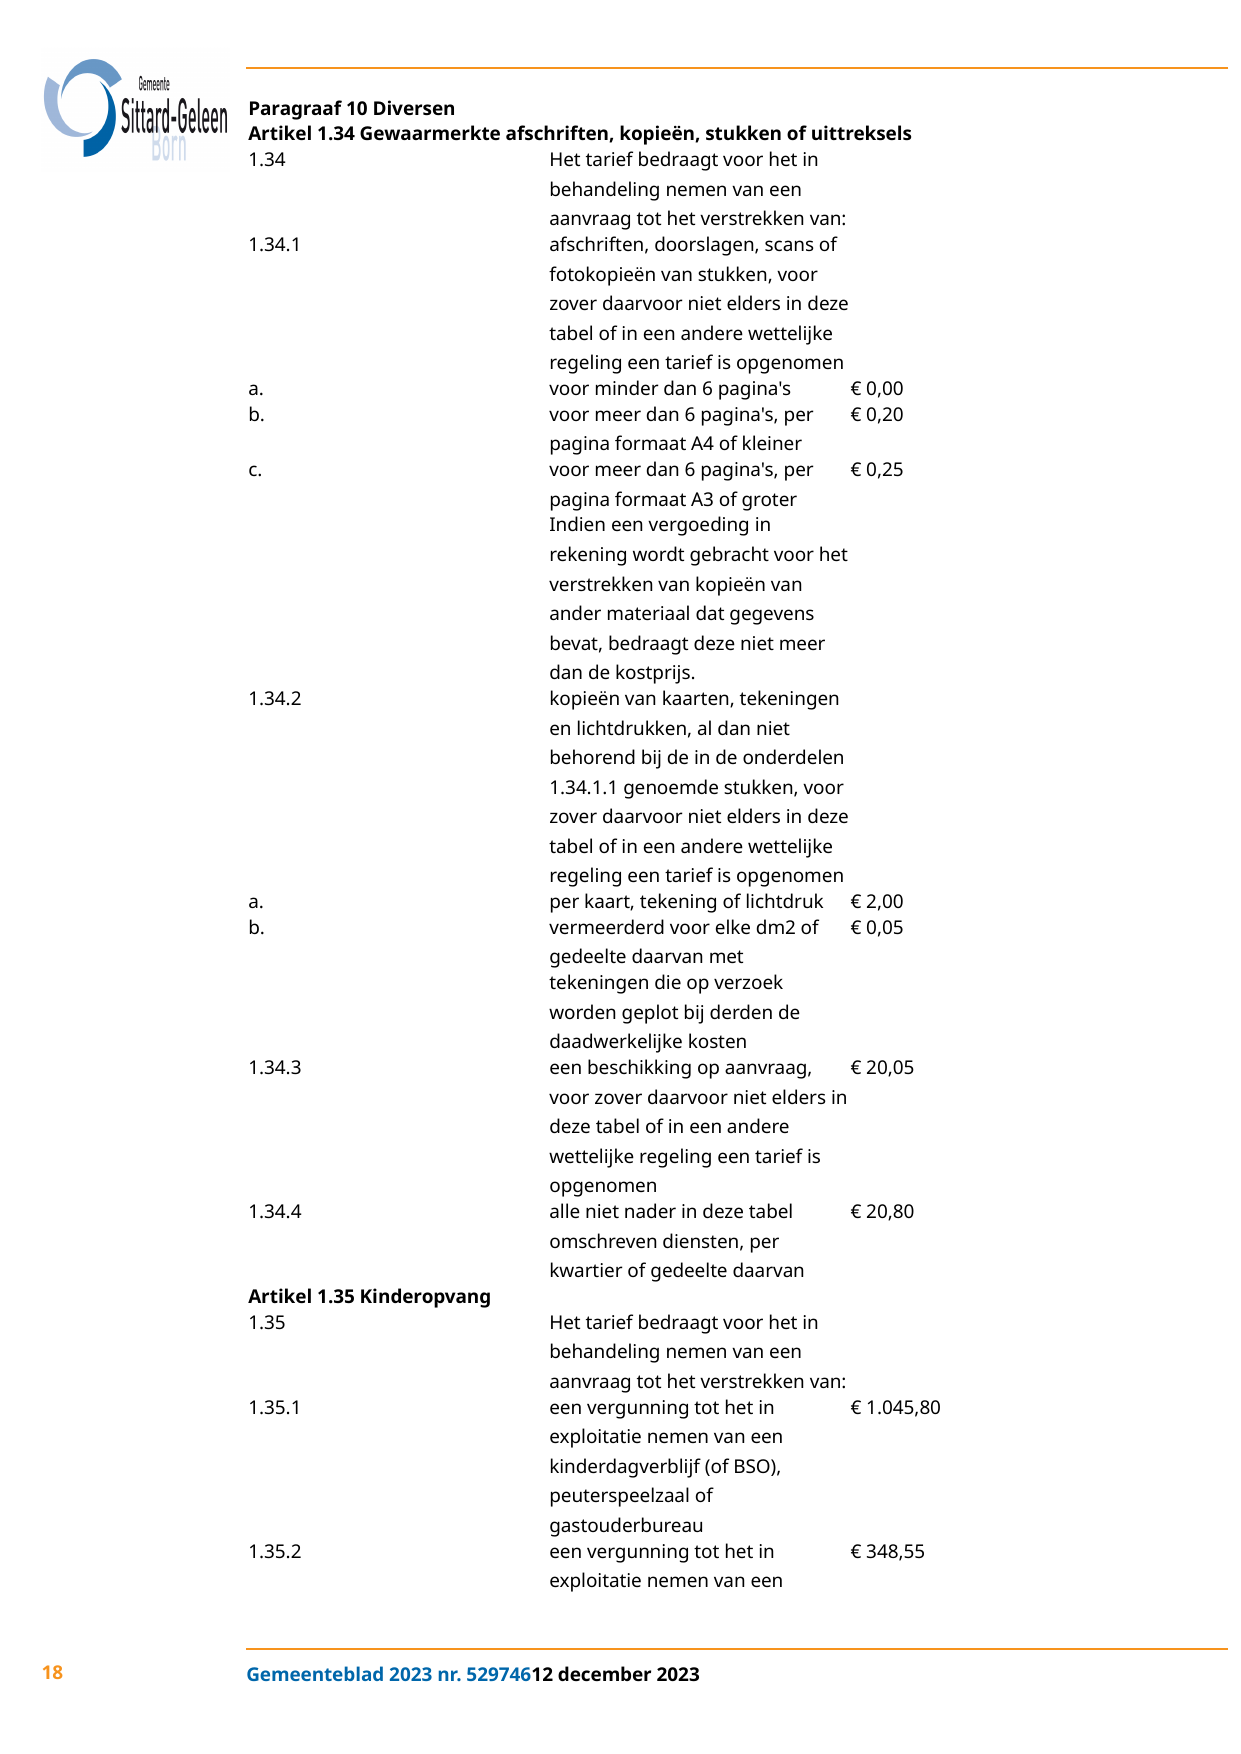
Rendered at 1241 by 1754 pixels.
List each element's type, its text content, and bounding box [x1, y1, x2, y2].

table_cell per kaart, tekening of lichtdruk [549, 889, 850, 914]
table_cell voor meer dan 6 pagina's, per pagina formaat A3 of groter [549, 456, 850, 512]
table_cell [248, 970, 549, 1054]
table_cell Het tarief bedraagt voor het in behandeling nemen van een aanvraag tot het verstrekken van: [549, 1309, 850, 1394]
table_cell vermeerderd voor elke dm2 of gedeelte daarvan met [549, 914, 850, 969]
table_cell 1.35 [248, 1309, 549, 1394]
table_cell Het tarief bedraagt voor het in behandeling nemen van een aanvraag tot het verstrekken van: [549, 146, 850, 231]
table_cell a. [248, 889, 549, 914]
table_cell € 348,55 [850, 1538, 1152, 1593]
table_cell een vergunning tot het in exploitatie nemen van een kinderdagverblijf (of BSO), peuterspeelzaal of gastouderbureau [549, 1394, 850, 1538]
table_cell € 20,05 [850, 1054, 1152, 1198]
table_cell a. [248, 375, 549, 401]
table_cell € 1.045,80 [850, 1394, 1152, 1538]
table_cell b. [248, 914, 549, 969]
table_cell tekeningen die op verzoek worden geplot bij derden de daadwerkelijke kosten [549, 970, 850, 1054]
table_cell 1.34.2 [248, 685, 549, 888]
table_cell een vergunning tot het in exploitatie nemen van een [549, 1538, 850, 1593]
table_cell € 0,25 [850, 456, 1152, 512]
table_cell 1.35.2 [248, 1538, 549, 1593]
picture [41, 47, 231, 172]
table_cell [850, 512, 1152, 685]
table_cell Paragraaf 10 Diversen [248, 95, 1152, 121]
table_cell Artikel 1.34 Gewaarmerkte afschriften, kopieën, stukken of uittreksels [248, 121, 1152, 146]
table_cell 1.34.4 [248, 1199, 549, 1283]
table_cell 1.34.1 [248, 231, 549, 375]
table_cell kopieën van kaarten, tekeningen en lichtdrukken, al dan niet behorend bij de in de onderdelen 1.34.1.1 genoemde stukken, voor zover daarvoor niet elders in deze tabel of in een andere wettelijke regeling een tarief is opgenomen [549, 685, 850, 888]
table_cell € 0,05 [850, 914, 1152, 969]
table_cell [850, 970, 1152, 1054]
table_cell 1.35.1 [248, 1394, 549, 1538]
table_cell voor minder dan 6 pagina's [549, 375, 850, 401]
table_cell afschriften, doorslagen, scans of fotokopieën van stukken, voor zover daarvoor niet elders in deze tabel of in een andere wettelijke regeling een tarief is opgenomen [549, 231, 850, 375]
table_cell Artikel 1.35 Kinderopvang [248, 1283, 1152, 1309]
table_cell € 0,20 [850, 401, 1152, 456]
table_cell [850, 146, 1152, 231]
table_cell [850, 231, 1152, 375]
table_cell € 0,00 [850, 375, 1152, 401]
table_cell 1.34.3 [248, 1054, 549, 1198]
table_cell een beschikking op aanvraag, voor zover daarvoor niet elders in deze tabel of in een andere wettelijke regeling een tarief is opgenomen [549, 1054, 850, 1198]
table_cell Indien een vergoeding in rekening wordt gebracht voor het verstrekken van kopieën van ander materiaal dat gegevens bevat, bedraagt deze niet meer dan de kostprijs. [549, 512, 850, 685]
table_cell alle niet nader in deze tabel omschreven diensten, per kwartier of gedeelte daarvan [549, 1199, 850, 1283]
table_cell 1.34 [248, 146, 549, 231]
table_cell € 2,00 [850, 889, 1152, 914]
table_cell c. [248, 456, 549, 512]
table_cell [248, 512, 549, 685]
table_cell [850, 685, 1152, 888]
table_cell voor meer dan 6 pagina's, per pagina formaat A4 of kleiner [549, 401, 850, 456]
table_cell b. [248, 401, 549, 456]
table_cell [850, 1309, 1152, 1394]
table_cell € 20,80 [850, 1199, 1152, 1283]
